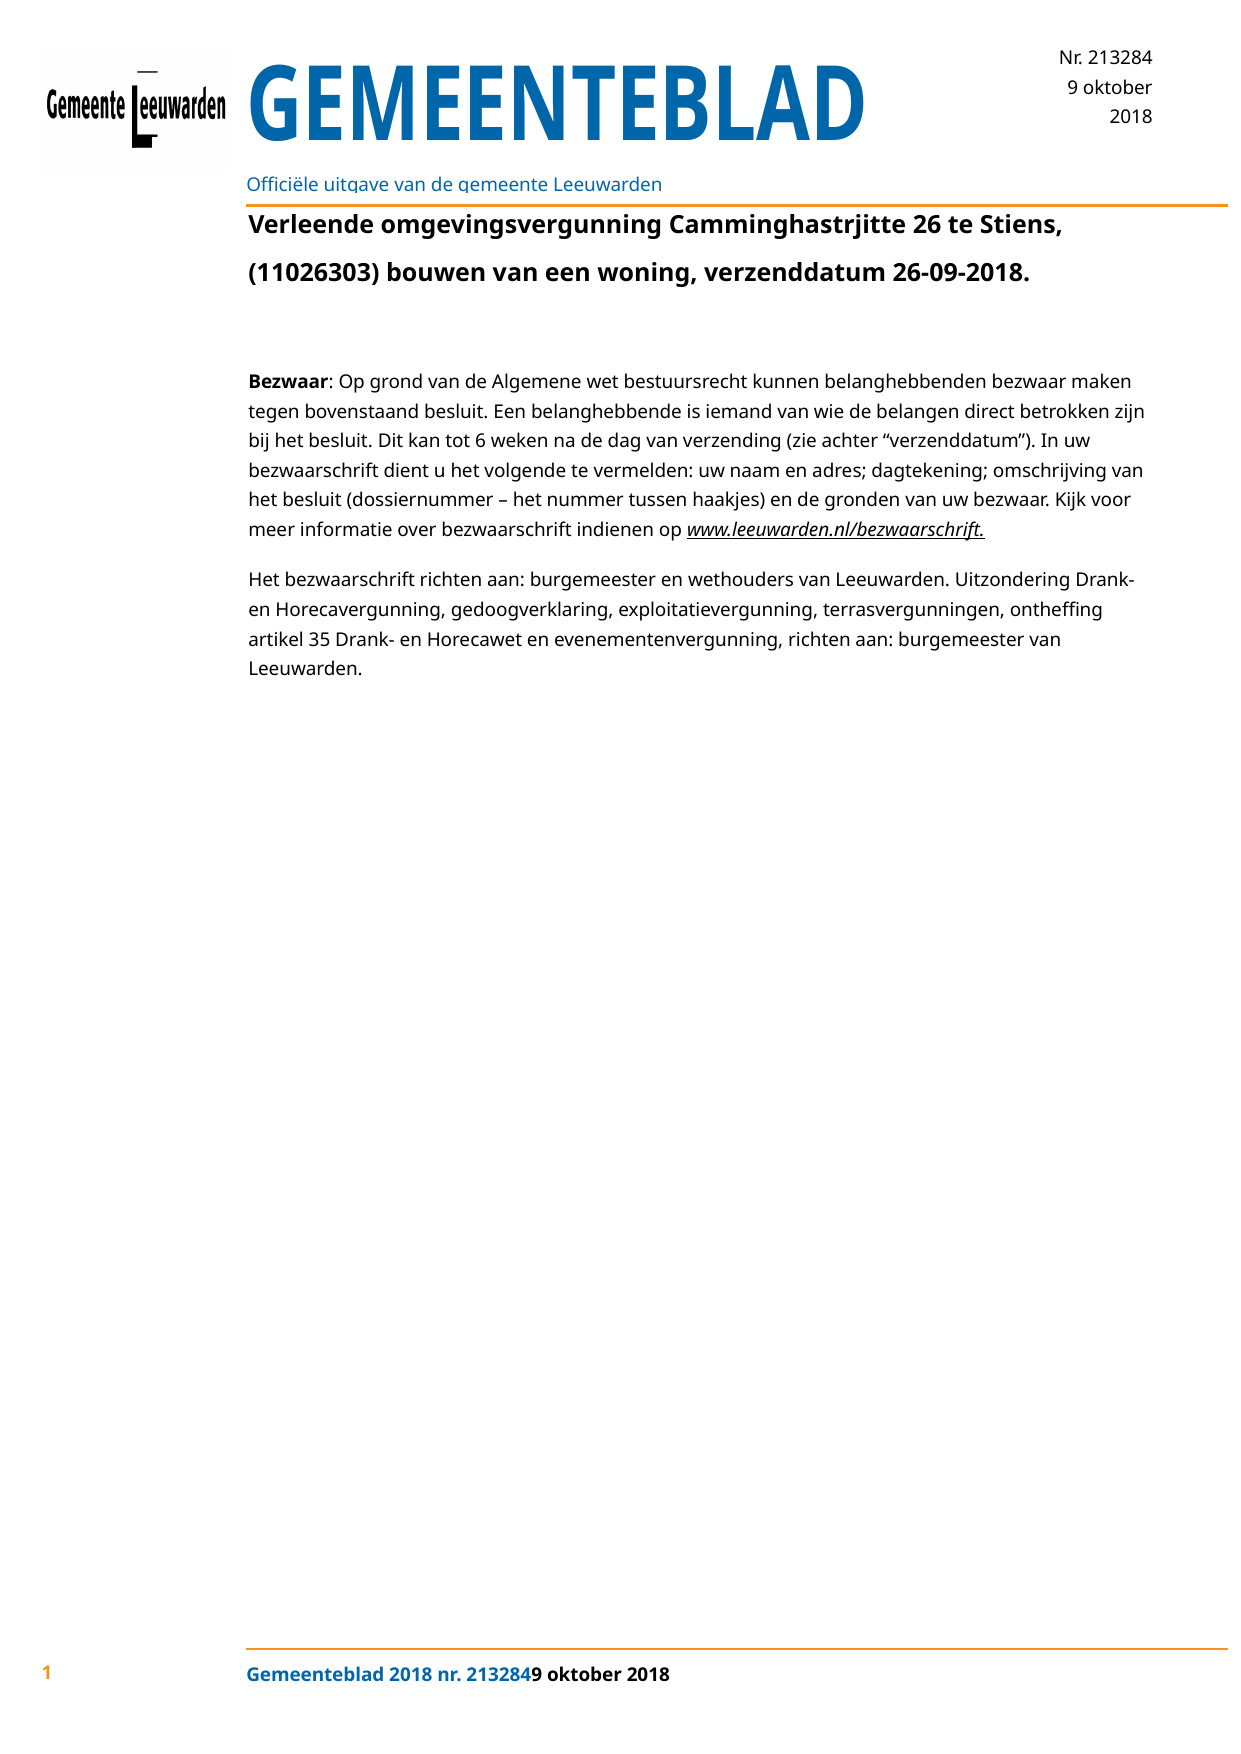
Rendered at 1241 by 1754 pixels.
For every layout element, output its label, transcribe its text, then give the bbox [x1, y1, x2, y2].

text Bezwaar: Op grond van de Algemene wet bestuursrecht kunnen belanghebbenden bezwaar maken tegen bovenstaand besluit. Een belanghebbende is iemand van wie de belangen direct betrokken zijn bij het besluit. Dit kan tot 6 weken na de dag van verzending (zie achter “verzenddatum”). In uw bezwaarschrift dient u het volgende te vermelden: uw naam en adres; dagtekening; omschrijving van het besluit (dossiernummer – het nummer tussen haakjes) en de gronden van uw bezwaar. Kijk voor meer informatie over bezwaarschrift indienen op www.leeuwarden.nl/bezwaarschrift. [248, 368, 1152, 542]
text Verleende omgevingsvergunning Camminghastrjitte 26 te Stiens, (11026303) bouwen van een woning, verzenddatum 26-09-2018. [248, 207, 1152, 288]
picture [41, 47, 231, 172]
text Het bezwaarschrift richten aan: burgemeester en wethouders van Leeuwarden. Uitzondering Drank- en Horecavergunning, gedoogverklaring, exploitatievergunning, terrasvergunningen, ontheffing artikel 35 Drank- en Horecawet en evenementenvergunning, richten aan: burgemeester van Leeuwarden. [248, 567, 1152, 681]
